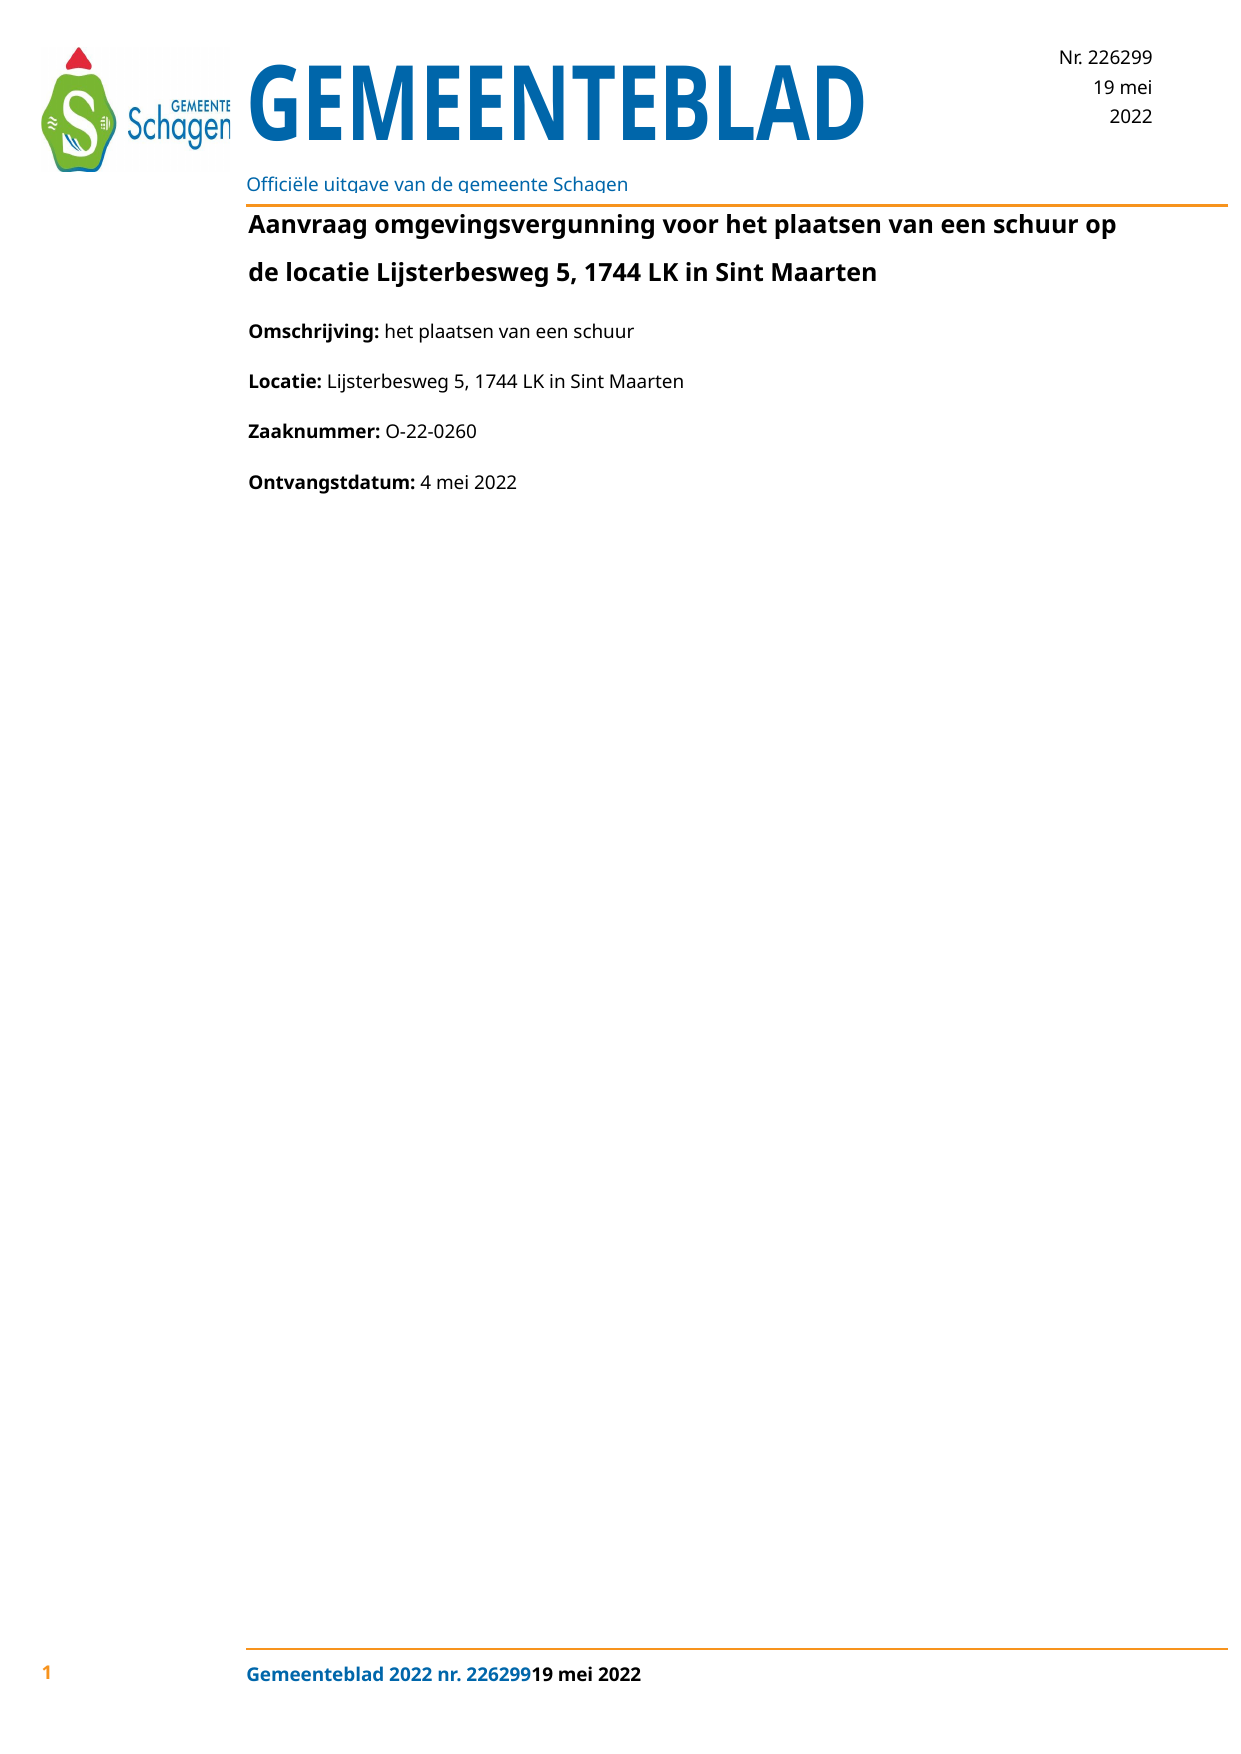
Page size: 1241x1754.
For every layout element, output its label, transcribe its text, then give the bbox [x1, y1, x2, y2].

text Locatie: Lijsterbesweg 5, 1744 LK in Sint Maarten [248, 368, 1152, 394]
text Zaaknummer: O-22-0260 [248, 419, 1152, 444]
picture [41, 47, 231, 172]
text Aanvraag omgevingsvergunning voor het plaatsen van een schuur op de locatie Lijsterbesweg 5, 1744 LK in Sint Maarten [248, 207, 1152, 288]
text Ontvangstdatum: 4 mei 2022 [248, 469, 1152, 495]
text Omschrijving: het plaatsen van een schuur [248, 318, 1152, 344]
